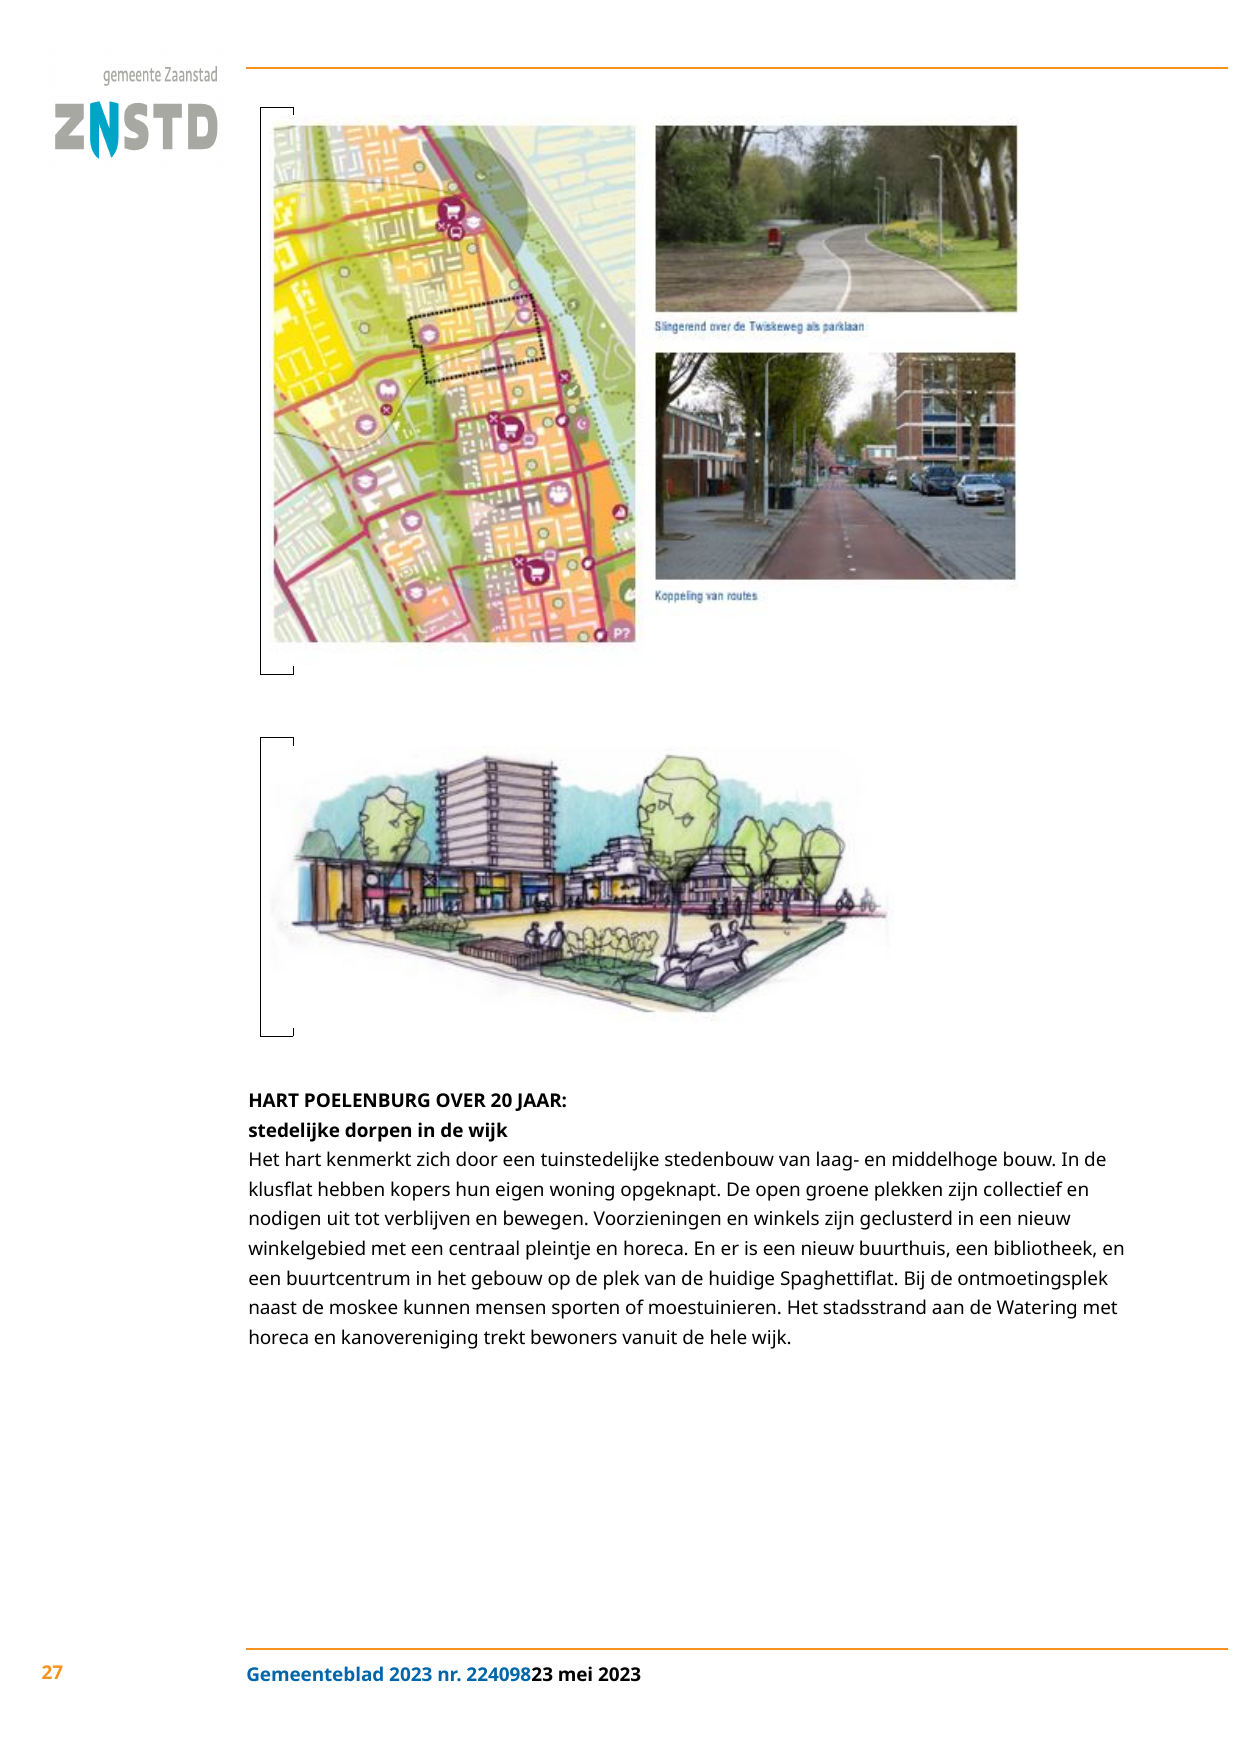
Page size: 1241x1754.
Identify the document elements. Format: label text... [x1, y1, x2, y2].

text stedelijke dorpen in de wijk [248, 1117, 1152, 1142]
picture [268, 746, 913, 1028]
text HART POELENBURG OVER 20 JAAR: [248, 1087, 1152, 1113]
picture [268, 115, 1036, 666]
picture [41, 47, 231, 172]
text Het hart kenmerkt zich door een tuinstedelijke stedenbouw van laag- en middelhoge bouw. In de klusflat hebben kopers hun eigen woning opgeknapt. De open groene plekken zijn collectief en nodigen uit tot verblijven en bewegen. Voorzieningen en winkels zijn geclusterd in een nieuw winkelgebied met een centraal pleintje en horeca. En er is een nieuw buurthuis, een bibliotheek, en een buurtcentrum in het gebouw op de plek van de huidige Spaghettiflat. Bij de ontmoetingsplek naast de moskee kunnen mensen sporten of moestuinieren. Het stadsstrand aan de Watering met horeca en kanovereniging trekt bewoners vanuit de hele wijk. [248, 1146, 1152, 1349]
